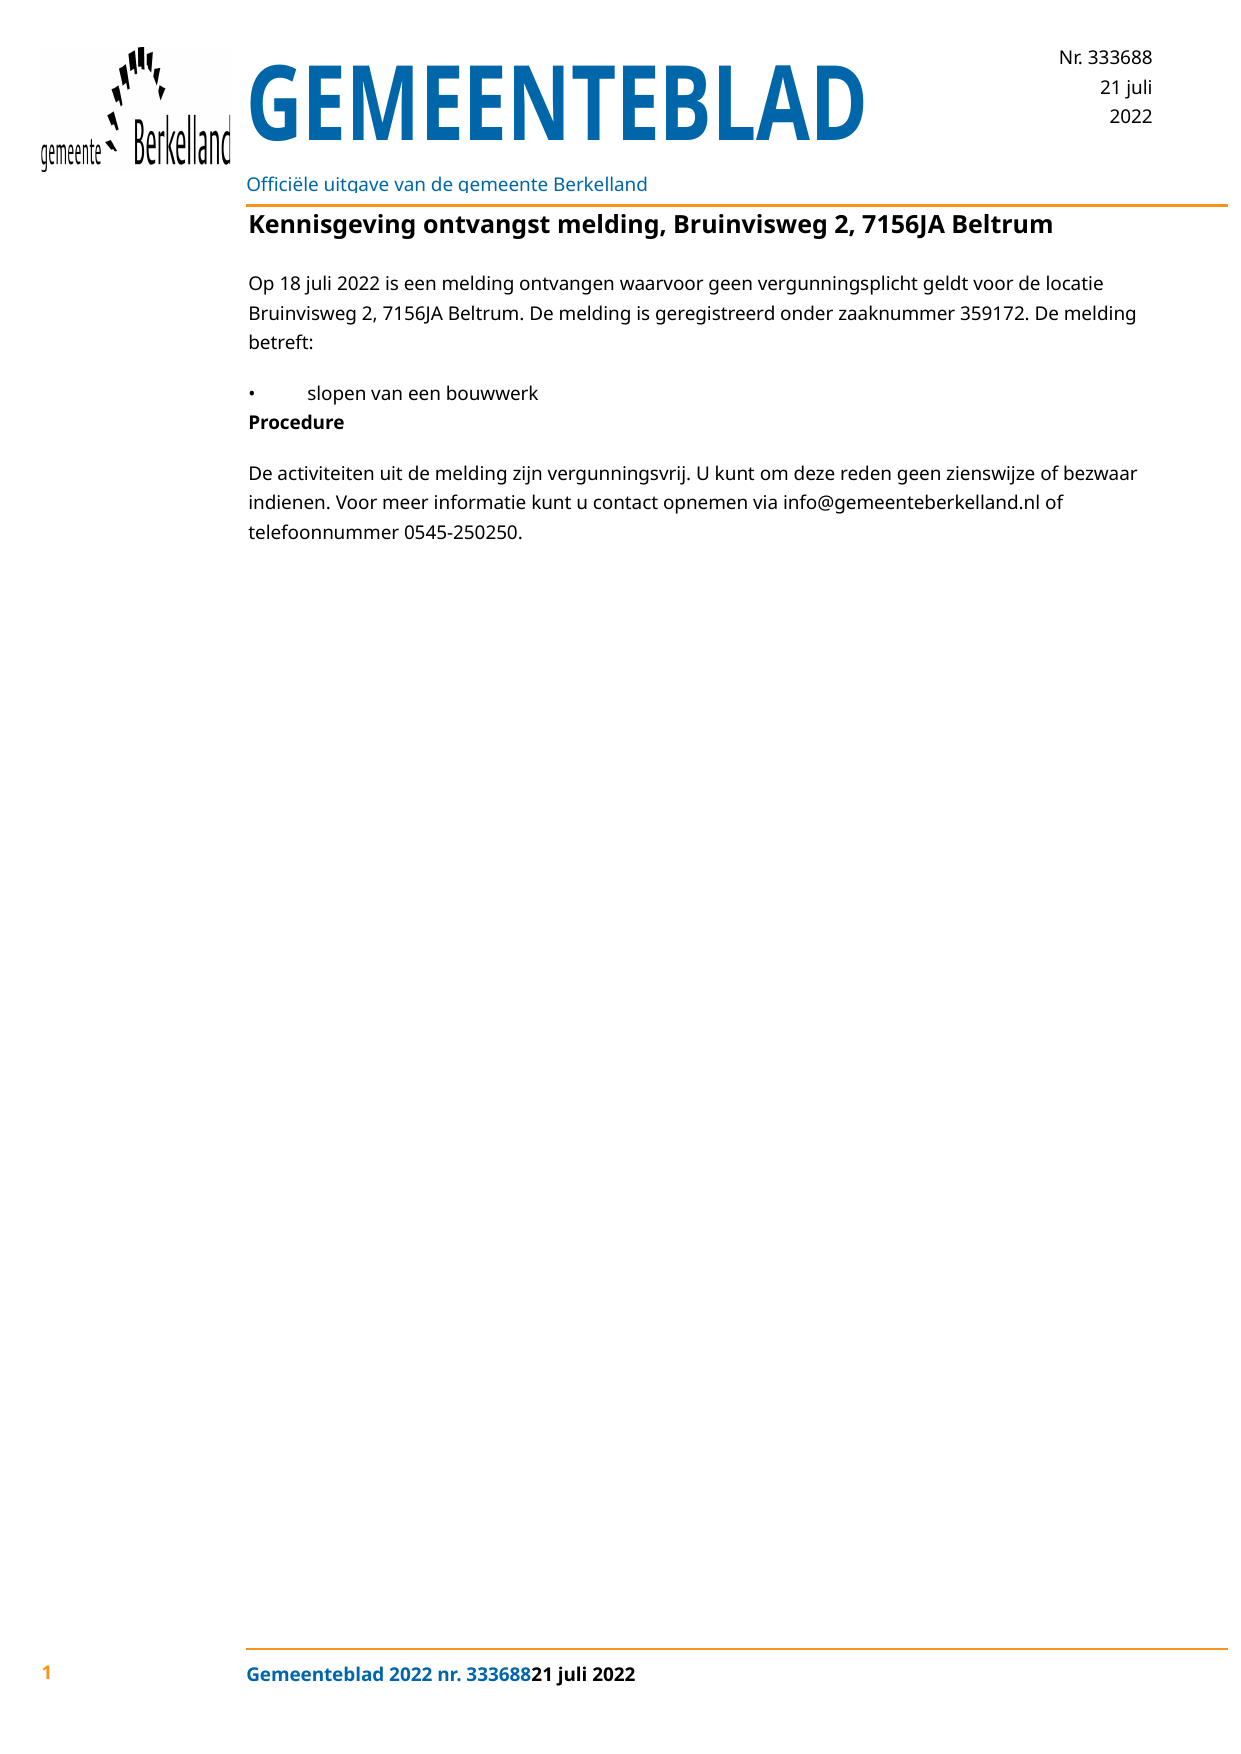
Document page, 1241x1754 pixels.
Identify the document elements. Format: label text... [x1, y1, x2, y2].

picture [41, 47, 231, 172]
text Op 18 juli 2022 is een melding ontvangen waarvoor geen vergunningsplicht geldt voor de locatie Bruinvisweg 2, 7156JA Beltrum. De melding is geregistreerd onder zaaknummer 359172. De melding betreft: [248, 270, 1152, 355]
list slopen van een bouwwerk [248, 380, 1152, 406]
text Kennisgeving ontvangst melding, Bruinvisweg 2, 7156JA Beltrum [248, 207, 1152, 241]
text Procedure [248, 409, 1152, 435]
text De activiteiten uit de melding zijn vergunningsvrij. U kunt om deze reden geen zienswijze of bezwaar indienen. Voor meer informatie kunt u contact opnemen via info@gemeenteberkelland.nl of telefoonnummer 0545-250250. [248, 460, 1152, 545]
